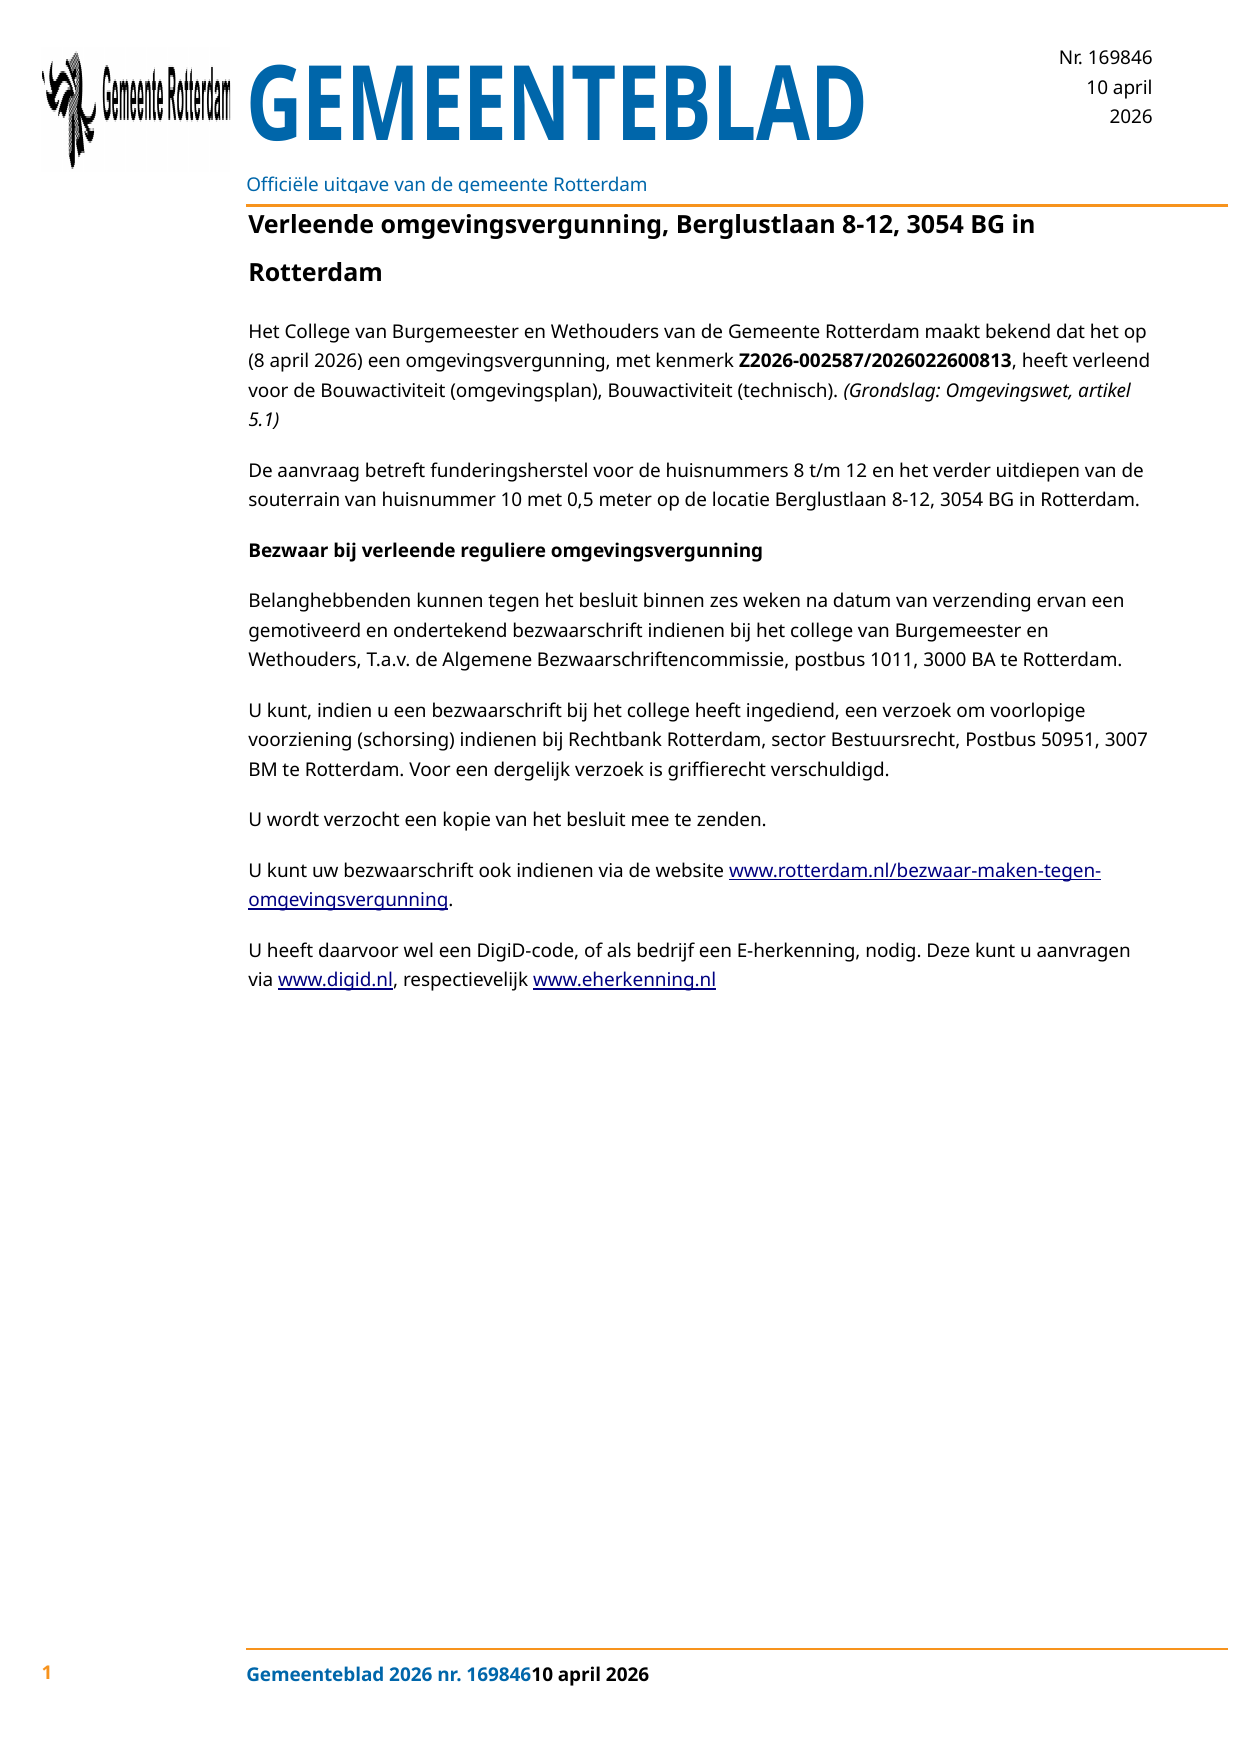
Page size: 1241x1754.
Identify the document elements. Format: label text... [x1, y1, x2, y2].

text Het College van Burgemeester en Wethouders van de Gemeente Rotterdam maakt bekend dat het op (8 april 2026) een omgevingsvergunning, met kenmerk Z2026-002587/2026022600813, heeft verleend voor de Bouwactiviteit (omgevingsplan), Bouwactiviteit (technisch). (Grondslag: Omgevingswet, artikel 5.1) [248, 318, 1152, 432]
text Belanghebbenden kunnen tegen het besluit binnen zes weken na datum van verzending ervan een gemotiveerd en ondertekend bezwaarschrift indienen bij het college van Burgemeester en Wethouders, T.a.v. de Algemene Bezwaarschriftencommissie, postbus 1011, 3000 BA te Rotterdam. [248, 587, 1152, 672]
text U wordt verzocht een kopie van het besluit mee te zenden. [248, 807, 1152, 832]
picture [41, 47, 231, 172]
text Verleende omgevingsvergunning, Berglustlaan 8-12, 3054 BG in Rotterdam [248, 207, 1152, 288]
text U kunt uw bezwaarschrift ook indienen via de website www.rotterdam.nl/bezwaar-maken-tegen-omgevingsvergunning. [248, 857, 1152, 912]
text De aanvraag betreft funderingsherstel voor de huisnummers 8 t/m 12 en het verder uitdiepen van de souterrain van huisnummer 10 met 0,5 meter op de locatie Berglustlaan 8-12, 3054 BG in Rotterdam. [248, 457, 1152, 512]
text Bezwaar bij verleende reguliere omgevingsvergunning [248, 537, 1152, 563]
text U heeft daarvoor wel een DigiD-code, of als bedrijf een E-herkenning, nodig. Deze kunt u aanvragen via www.digid.nl, respectievelijk www.eherkenning.nl [248, 937, 1152, 992]
text U kunt, indien u een bezwaarschrift bij het college heeft ingediend, een verzoek om voorlopige voorziening (schorsing) indienen bij Rechtbank Rotterdam, sector Bestuursrecht, Postbus 50951, 3007 BM te Rotterdam. Voor een dergelijk verzoek is griffierecht verschuldigd. [248, 697, 1152, 782]
